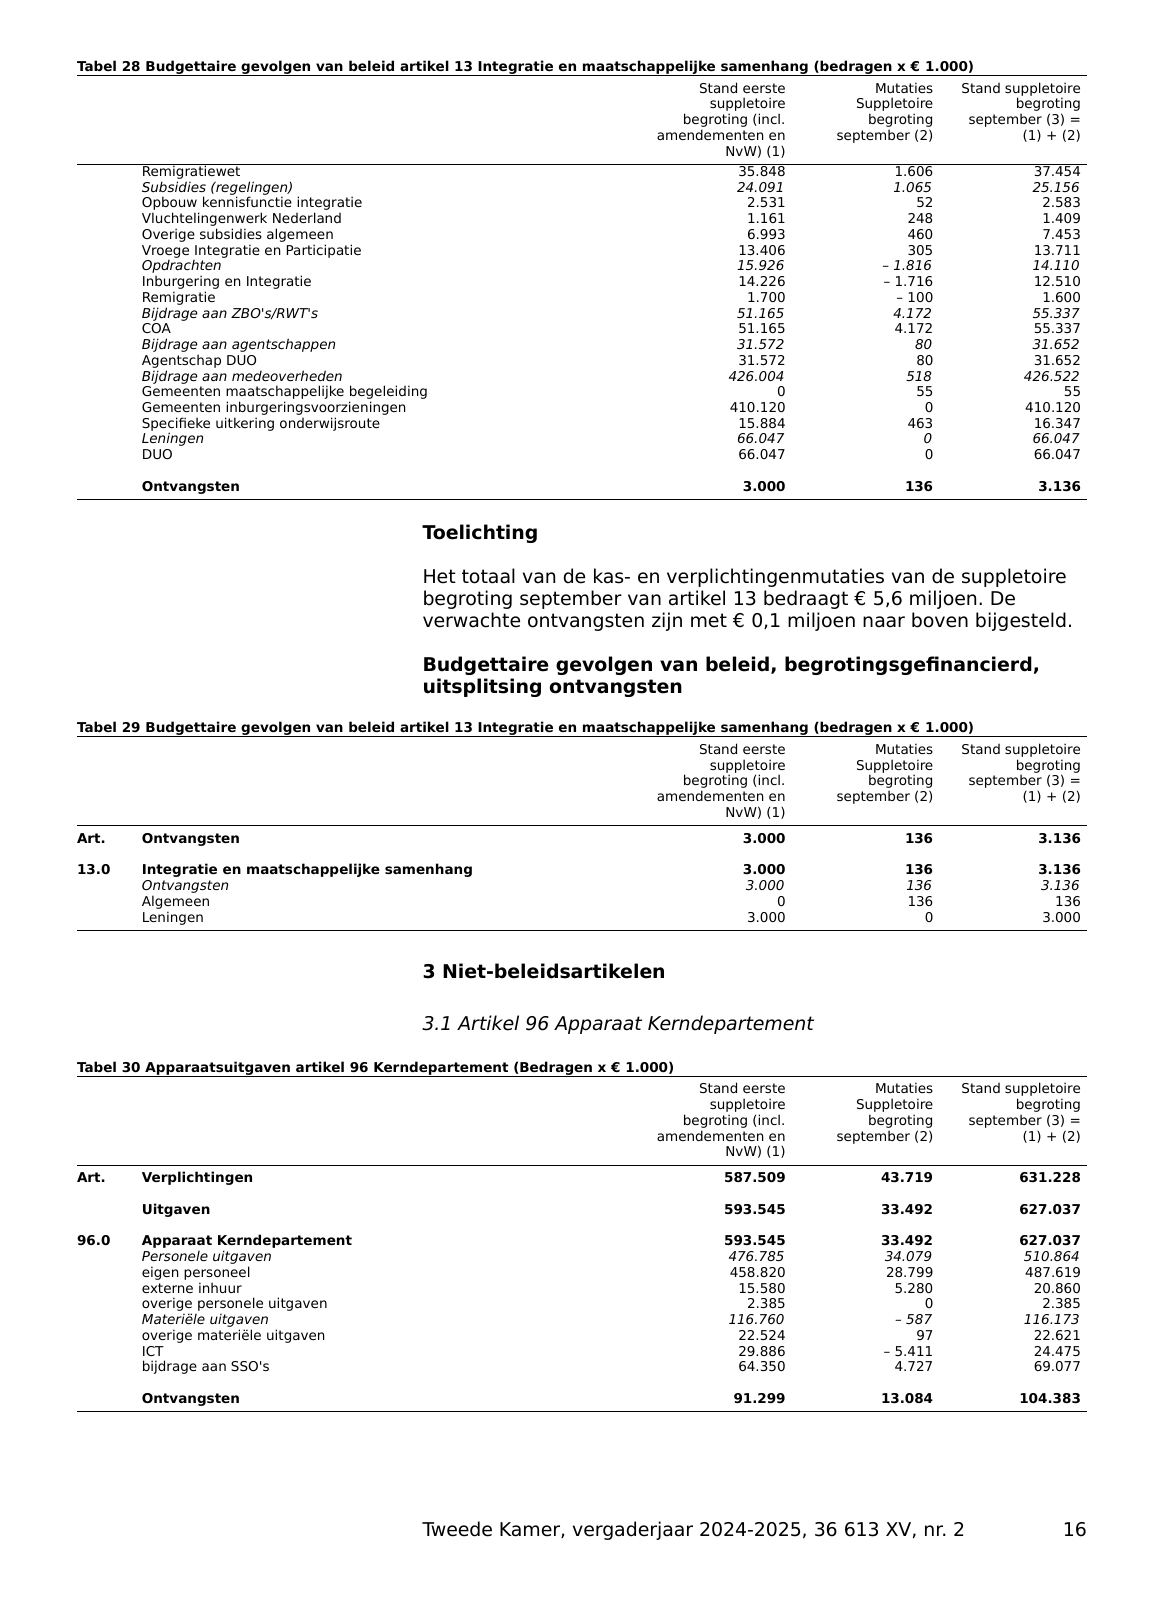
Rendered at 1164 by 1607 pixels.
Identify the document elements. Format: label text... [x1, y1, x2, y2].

table_cell 91.299 [644, 1391, 791, 1411]
table_cell 248 [791, 211, 939, 227]
table_cell 627.037 [939, 1202, 1087, 1217]
table_cell 426.004 [644, 368, 791, 384]
table_cell 510.864 [939, 1249, 1087, 1265]
table_cell [77, 305, 136, 321]
table_cell Ontvangsten [136, 826, 644, 846]
table_cell [77, 165, 136, 179]
table_cell Bijdrage aan medeoverheden [136, 368, 644, 384]
table_cell Algemeen [136, 894, 644, 909]
table_cell 43.719 [791, 1166, 939, 1186]
table_cell 3.000 [644, 862, 791, 878]
table_cell [77, 368, 136, 384]
table_cell [77, 227, 136, 242]
table_cell [77, 353, 136, 368]
table_cell Subsidies (regelingen) [136, 180, 644, 195]
table_cell 458.820 [644, 1265, 791, 1280]
table_cell 24.091 [644, 180, 791, 195]
table_cell [136, 463, 644, 478]
table_cell Ontvangsten [136, 1391, 644, 1411]
table_cell 55.337 [939, 321, 1087, 337]
table_cell ICT [136, 1343, 644, 1359]
table_cell – 587 [791, 1312, 939, 1328]
table_cell 13.711 [939, 243, 1087, 258]
table_cell [77, 1186, 136, 1202]
table_cell [644, 1218, 791, 1233]
table_cell Bijdrage aan agentschappen [136, 337, 644, 353]
table_cell 627.037 [939, 1233, 1087, 1249]
table_cell 4.172 [791, 321, 939, 337]
table_cell [77, 1375, 136, 1391]
table_cell [939, 1218, 1087, 1233]
table_cell 80 [791, 353, 939, 368]
table_cell 15.580 [644, 1280, 791, 1296]
table_cell [77, 76, 136, 164]
table_cell [77, 1249, 136, 1265]
table_cell – 1.816 [791, 258, 939, 274]
table_cell 33.492 [791, 1233, 939, 1249]
table_cell 13.0 [77, 862, 136, 878]
table_cell – 100 [791, 290, 939, 305]
table_cell [77, 463, 136, 478]
table_cell [77, 180, 136, 195]
table_cell [77, 737, 136, 825]
table_cell Verplichtingen [136, 1166, 644, 1186]
table_cell 4.172 [791, 305, 939, 321]
table_cell Stand eerste suppletoire begroting (incl. amendementen en NvW) (1) [644, 1077, 791, 1164]
table_cell 0 [791, 431, 939, 447]
table_cell 66.047 [644, 431, 791, 447]
table_cell [791, 1218, 939, 1233]
table_cell 0 [644, 894, 791, 909]
table_cell COA [136, 321, 644, 337]
table_cell 2.583 [939, 195, 1087, 211]
table_cell Inburgering en Integratie [136, 274, 644, 290]
table_cell 55 [939, 384, 1087, 400]
table_cell [791, 1375, 939, 1391]
table_cell Personele uitgaven [136, 1249, 644, 1265]
table_cell Opdrachten [136, 258, 644, 274]
table_cell [77, 290, 136, 305]
table_cell 22.621 [939, 1328, 1087, 1343]
table_cell 631.228 [939, 1166, 1087, 1186]
table_cell 593.545 [644, 1233, 791, 1249]
table_cell externe inhuur [136, 1280, 644, 1296]
table_cell 3.136 [939, 826, 1087, 846]
table_cell [77, 431, 136, 447]
table_cell 426.522 [939, 368, 1087, 384]
table_cell Apparaat Kerndepartement [136, 1233, 644, 1249]
table_cell 14.110 [939, 258, 1087, 274]
subtitle Toelichting [422, 522, 1087, 544]
table_cell [939, 463, 1087, 478]
table_cell [77, 1343, 136, 1359]
table_cell 13.084 [791, 1391, 939, 1411]
table_cell 66.047 [644, 447, 791, 463]
table_cell 136 [939, 894, 1087, 909]
table_cell [136, 1218, 644, 1233]
table_cell 6.993 [644, 227, 791, 242]
table_cell [136, 846, 644, 862]
table_cell [77, 1328, 136, 1343]
table_cell 80 [791, 337, 939, 353]
table_cell 3.136 [939, 878, 1087, 894]
table_cell 116.760 [644, 1312, 791, 1328]
table_cell Art. [77, 1166, 136, 1186]
table_cell [77, 479, 136, 499]
table_cell [644, 846, 791, 862]
table_cell 1.600 [939, 290, 1087, 305]
table_cell 96.0 [77, 1233, 136, 1249]
table_cell [77, 258, 136, 274]
table_cell 7.453 [939, 227, 1087, 242]
table_cell – 5.411 [791, 1343, 939, 1359]
subtitle 3.1 Artikel 96 Apparaat Kerndepartement [422, 1013, 1087, 1035]
table_cell 136 [791, 826, 939, 846]
table_cell 31.652 [939, 353, 1087, 368]
table_cell [77, 1202, 136, 1217]
table_cell DUO [136, 447, 644, 463]
table_cell 31.652 [939, 337, 1087, 353]
table_cell Stand suppletoire begroting september (3) = (1) + (2) [939, 76, 1087, 164]
table_cell 14.226 [644, 274, 791, 290]
table_cell Stand suppletoire begroting september (3) = (1) + (2) [939, 737, 1087, 825]
table_cell [77, 400, 136, 416]
table_cell [77, 211, 136, 227]
table_cell [939, 846, 1087, 862]
table_cell 0 [791, 400, 939, 416]
table_cell [136, 76, 644, 164]
table_cell 116.173 [939, 1312, 1087, 1328]
table_cell Vluchtelingenwerk Nederland [136, 211, 644, 227]
table_cell [77, 384, 136, 400]
table_cell 587.509 [644, 1166, 791, 1186]
table_cell Remigratie [136, 290, 644, 305]
table_cell 518 [791, 368, 939, 384]
table_cell overige personele uitgaven [136, 1296, 644, 1312]
table_cell 24.475 [939, 1343, 1087, 1359]
table_cell Gemeenten maatschappelijke begeleiding [136, 384, 644, 400]
table_cell 5.280 [791, 1280, 939, 1296]
table_header Tabel 28 Budgettaire gevolgen van beleid artikel 13 Integratie en maatschappelijke samenhang (bedragen x € 1.000) [77, 59, 1087, 75]
table_cell 0 [791, 1296, 939, 1312]
table_cell 3.000 [939, 909, 1087, 930]
table_cell Uitgaven [136, 1202, 644, 1217]
table_cell 69.077 [939, 1359, 1087, 1375]
table_cell 487.619 [939, 1265, 1087, 1280]
table_cell [77, 1391, 136, 1411]
table_cell Stand eerste suppletoire begroting (incl. amendementen en NvW) (1) [644, 76, 791, 164]
table_cell 0 [791, 909, 939, 930]
table_cell 4.727 [791, 1359, 939, 1375]
table_cell 97 [791, 1328, 939, 1343]
table_cell Mutaties Suppletoire begroting september (2) [791, 76, 939, 164]
table_cell 16.347 [939, 416, 1087, 431]
table_cell Remigratiewet [136, 165, 644, 179]
table_cell 3.000 [644, 479, 791, 499]
table_cell Ontvangsten [136, 878, 644, 894]
table_cell [136, 737, 644, 825]
table_cell Integratie en maatschappelijke samenhang [136, 862, 644, 878]
table_cell 3.136 [939, 479, 1087, 499]
table_cell 463 [791, 416, 939, 431]
table_cell 2.385 [939, 1296, 1087, 1312]
table_cell – 1.716 [791, 274, 939, 290]
table_cell 3.000 [644, 826, 791, 846]
table_cell Specifieke uitkering onderwijsroute [136, 416, 644, 431]
table_cell Stand suppletoire begroting september (3) = (1) + (2) [939, 1077, 1087, 1164]
table_cell [77, 447, 136, 463]
table_cell Bijdrage aan ZBO's/RWT's [136, 305, 644, 321]
table_cell 15.926 [644, 258, 791, 274]
table_cell [791, 846, 939, 862]
table_cell Ontvangsten [136, 479, 644, 499]
table_cell Leningen [136, 909, 644, 930]
table_cell Opbouw kennisfunctie integratie [136, 195, 644, 211]
table_cell 2.385 [644, 1296, 791, 1312]
table_cell 51.165 [644, 305, 791, 321]
table_cell [136, 1186, 644, 1202]
table_cell overige materiële uitgaven [136, 1328, 644, 1343]
table_cell Stand eerste suppletoire begroting (incl. amendementen en NvW) (1) [644, 737, 791, 825]
table_cell 305 [791, 243, 939, 258]
table_cell 460 [791, 227, 939, 242]
table_cell 55.337 [939, 305, 1087, 321]
table_cell 104.383 [939, 1391, 1087, 1411]
table_cell Leningen [136, 431, 644, 447]
table_cell [791, 463, 939, 478]
table_cell [791, 1186, 939, 1202]
table_cell [939, 1375, 1087, 1391]
table_cell 15.884 [644, 416, 791, 431]
table_cell 3.000 [644, 878, 791, 894]
text Het totaal van de kas- en verplichtingenmutaties van de suppletoire begroting september van artikel 13 bedraagt € 5,6 miljoen. De verwachte ontvangsten zijn met € 0,1 miljoen naar boven bijgesteld. [422, 566, 1087, 632]
table_cell Art. [77, 826, 136, 846]
table_cell [77, 1218, 136, 1233]
table_cell Mutaties Suppletoire begroting september (2) [791, 1077, 939, 1164]
table_cell 52 [791, 195, 939, 211]
table_cell 66.047 [939, 431, 1087, 447]
table_cell 22.524 [644, 1328, 791, 1343]
table_cell 33.492 [791, 1202, 939, 1217]
table_cell [136, 1077, 644, 1164]
table_cell Agentschap DUO [136, 353, 644, 368]
table_cell [644, 1375, 791, 1391]
table_cell 31.572 [644, 353, 791, 368]
table_cell [77, 1312, 136, 1328]
table_cell 1.161 [644, 211, 791, 227]
table_cell 37.454 [939, 165, 1087, 179]
table_cell [77, 846, 136, 862]
table_cell Mutaties Suppletoire begroting september (2) [791, 737, 939, 825]
table_cell [136, 1375, 644, 1391]
table_cell 13.406 [644, 243, 791, 258]
table_cell 0 [791, 447, 939, 463]
table_cell eigen personeel [136, 1265, 644, 1280]
table_cell 2.531 [644, 195, 791, 211]
table_cell [77, 1265, 136, 1280]
table_cell 136 [791, 862, 939, 878]
table_cell 3.000 [644, 909, 791, 930]
table_cell 55 [791, 384, 939, 400]
table_cell 3.136 [939, 862, 1087, 878]
subtitle 3 Niet-beleidsartikelen [422, 961, 1087, 983]
table_cell [77, 337, 136, 353]
table_cell 28.799 [791, 1265, 939, 1280]
table_cell 29.886 [644, 1343, 791, 1359]
table_cell Gemeenten inburgeringsvoorzieningen [136, 400, 644, 416]
table_cell [939, 1186, 1087, 1202]
table_cell 66.047 [939, 447, 1087, 463]
table_cell 1.606 [791, 165, 939, 179]
table_cell 31.572 [644, 337, 791, 353]
table_cell 12.510 [939, 274, 1087, 290]
table_cell [77, 274, 136, 290]
table_cell Materiële uitgaven [136, 1312, 644, 1328]
table_cell Overige subsidies algemeen [136, 227, 644, 242]
table_cell [77, 894, 136, 909]
table_cell [77, 909, 136, 930]
table_cell 593.545 [644, 1202, 791, 1217]
table_cell 136 [791, 479, 939, 499]
table_cell 25.156 [939, 180, 1087, 195]
table_cell [77, 1359, 136, 1375]
table_cell [644, 1186, 791, 1202]
table_cell 410.120 [644, 400, 791, 416]
table_cell [77, 321, 136, 337]
subtitle Budgettaire gevolgen van beleid, begrotingsgefinancierd, uitsplitsing ontvangsten [422, 654, 1087, 698]
table_cell [77, 416, 136, 431]
table_cell [77, 195, 136, 211]
table_cell bijdrage aan SSO's [136, 1359, 644, 1375]
table_cell [77, 878, 136, 894]
table_cell 136 [791, 878, 939, 894]
table_cell 1.700 [644, 290, 791, 305]
table_cell 1.065 [791, 180, 939, 195]
table_cell [77, 1077, 136, 1164]
table_cell [77, 1280, 136, 1296]
table_cell Vroege Integratie en Participatie [136, 243, 644, 258]
table_cell [644, 463, 791, 478]
table_header Tabel 29 Budgettaire gevolgen van beleid artikel 13 Integratie en maatschappelijke samenhang (bedragen x € 1.000) [77, 720, 1087, 736]
table_cell 476.785 [644, 1249, 791, 1265]
table_cell 1.409 [939, 211, 1087, 227]
table_cell 20.860 [939, 1280, 1087, 1296]
table_cell 64.350 [644, 1359, 791, 1375]
table_cell 136 [791, 894, 939, 909]
table_cell 34.079 [791, 1249, 939, 1265]
table_cell 0 [644, 384, 791, 400]
table_cell 35.848 [644, 165, 791, 179]
table_cell 410.120 [939, 400, 1087, 416]
table_header Tabel 30 Apparaatsuitgaven artikel 96 Kerndepartement (Bedragen x € 1.000) [77, 1060, 1087, 1076]
table_cell [77, 243, 136, 258]
table_cell 51.165 [644, 321, 791, 337]
table_cell [77, 1296, 136, 1312]
